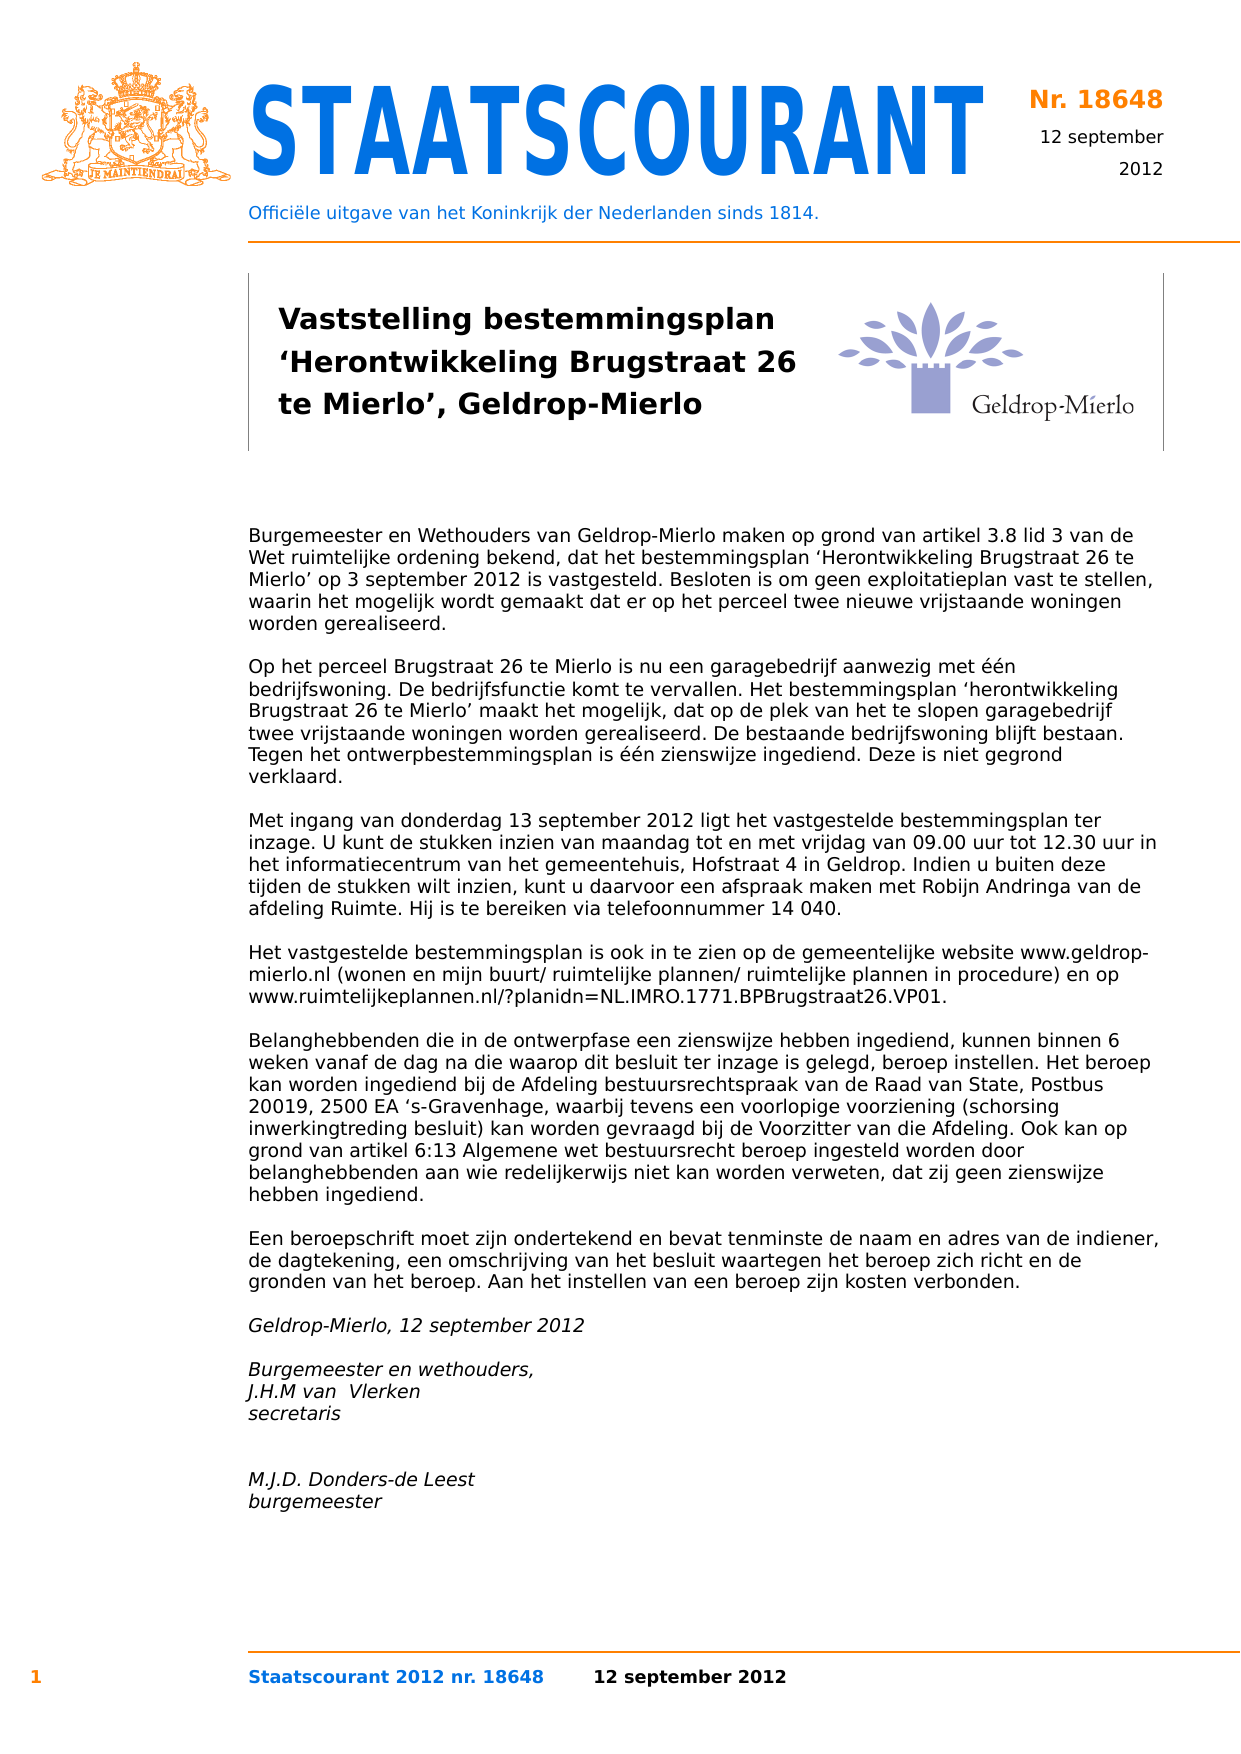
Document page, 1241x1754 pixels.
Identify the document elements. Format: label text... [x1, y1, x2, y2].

text Burgemeester en wethouders, J.H.M van Vlerken secretaris [248, 1359, 1163, 1425]
text Het vastgestelde bestemmingsplan is ook in te zien op de gemeentelijke website www.geldrop-mierlo.nl (wonen en mijn buurt/ ruimtelijke plannen/ ruimtelijke plannen in procedure) en op www.ruimtelijkeplannen.nl/?planidn=NL.IMRO.1771.BPBrugstraat26.VP01. [248, 942, 1163, 1008]
text Een beroepschrift moet zijn ondertekend en bevat tenminste de naam en adres van de indiener, de dagtekening, een omschrijving van het besluit waartegen het beroep zich richt en de gronden van het beroep. Aan het instellen van een beroep zijn kosten verbonden. [248, 1227, 1163, 1293]
picture [41, 62, 231, 186]
subtitle Vaststelling bestemmingsplan ‘Herontwikkeling Brugstraat 26 te Mierlo’, Geldrop-Mierlo [249, 273, 1163, 451]
text Belanghebbenden die in de ontwerpfase een zienswijze hebben ingediend, kunnen binnen 6 weken vanaf de dag na die waarop dit besluit ter inzage is gelegd, beroep instellen. Het beroep kan worden ingediend bij de Afdeling bestuursrechtspraak van de Raad van State, Postbus 20019, 2500 EA ‘s-Gravenhage, waarbij tevens een voorlopige voorziening (schorsing inwerkingtreding besluit) kan worden gevraagd bij de Voorzitter van die Afdeling. Ook kan op grond van artikel 6:13 Algemene wet bestuursrecht beroep ingesteld worden door belanghebbenden aan wie redelijkerwijs niet kan worden verweten, dat zij geen zienswijze hebben ingediend. [248, 1030, 1163, 1206]
text Op het perceel Brugstraat 26 te Mierlo is nu een garagebedrijf aanwezig met één bedrijfswoning. De bedrijfsfunctie komt te vervallen. Het bestemmingsplan ‘herontwikkeling Brugstraat 26 te Mierlo’ maakt het mogelijk, dat op de plek van het te slopen garagebedrijf twee vrijstaande woningen worden gerealiseerd. De bestaande bedrijfswoning blijft bestaan. Tegen het ontwerpbestemmingsplan is één zienswijze ingediend. Deze is niet gegrond verklaard. [248, 656, 1163, 788]
table_cell 12 september [998, 121, 1240, 153]
text M.J.D. Donders-de Leest burgemeester [248, 1447, 1163, 1513]
picture [838, 302, 1134, 421]
table_header STAATSCOURANT [248, 62, 998, 203]
table_header [25, 62, 248, 241]
text Geldrop-Mierlo, 12 september 2012 [248, 1315, 1163, 1337]
table_cell 2012 [998, 153, 1240, 203]
text Burgemeester en Wethouders van Geldrop-Mierlo maken op grond van artikel 3.8 lid 3 van de Wet ruimtelijke ordening bekend, dat het bestemmingsplan ‘Herontwikkeling Brugstraat 26 te Mierlo’ op 3 september 2012 is vastgesteld. Besloten is om geen exploitatieplan vast te stellen, waarin het mogelijk wordt gemaakt dat er op het perceel twee nieuwe vrijstaande woningen worden gerealiseerd. [248, 525, 1163, 634]
table_cell Officiële uitgave van het Koninkrijk der Nederlanden sinds 1814. [248, 203, 1240, 241]
text Met ingang van donderdag 13 september 2012 ligt het vastgestelde bestemmingsplan ter inzage. U kunt de stukken inzien van maandag tot en met vrijdag van 09.00 uur tot 12.30 uur in het informatiecentrum van het gemeentehuis, Hofstraat 4 in Geldrop. Indien u buiten deze tijden de stukken wilt inzien, kunt u daarvoor een afspraak maken met Robijn Andringa van de afdeling Ruimte. Hij is te bereiken via telefoonnummer 14 040. [248, 810, 1163, 920]
table_header Nr. 18648 [998, 62, 1240, 121]
